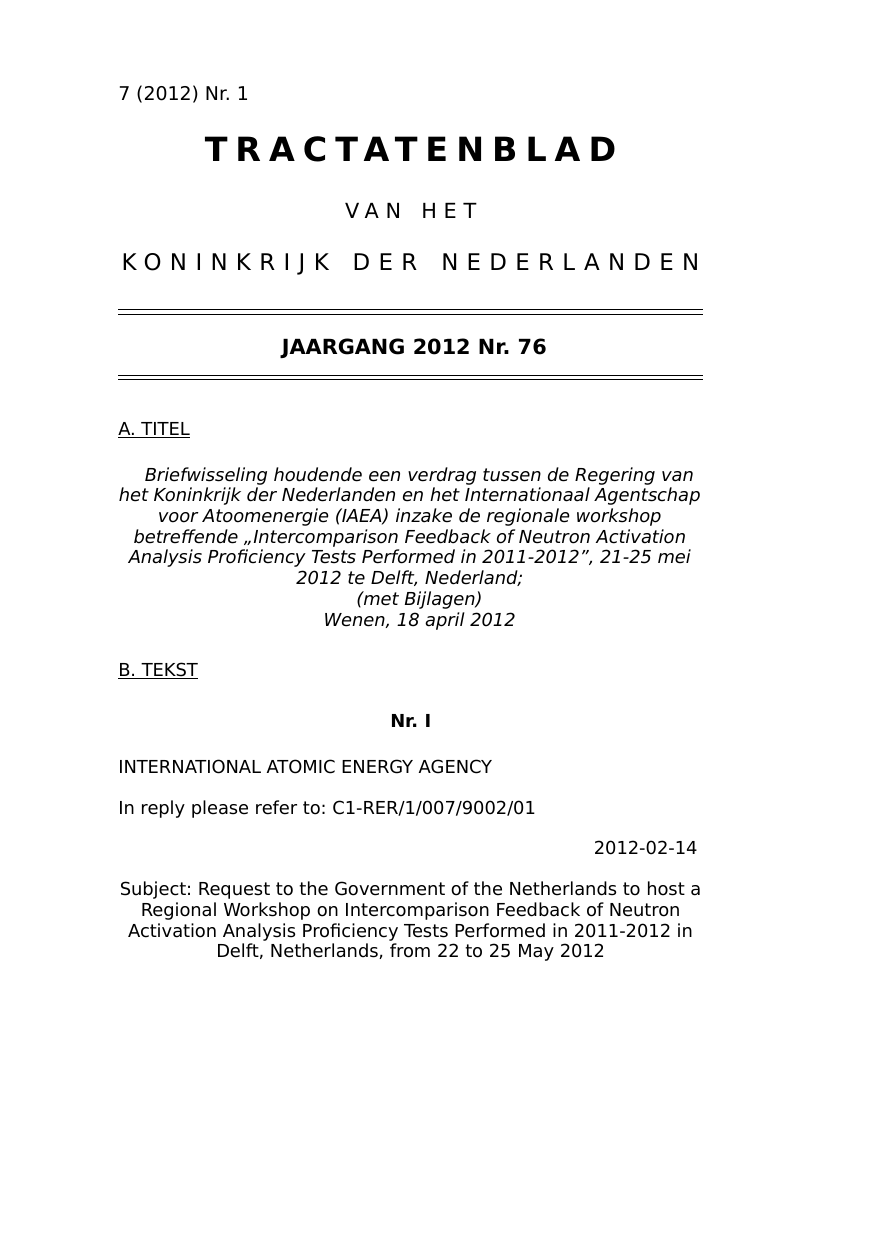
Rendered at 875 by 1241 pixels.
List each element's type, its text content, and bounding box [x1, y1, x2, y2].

text Briefwisseling houdende een verdrag tussen de Regering van het Koninkrijk der Nederlanden en het Internationaal Agentschap voor Atoomenergie (IAEA) inzake de regionale workshop betreffende „Intercomparison Feedback of Neutron Activation Analysis Proficiency Tests Performed in 2011-2012”, 21-25 mei 2012 te Delft, Nederland; [118, 464, 703, 589]
text KONINKRIJK DER NEDERLANDEN [118, 249, 703, 276]
subtitle B. TEKST [118, 660, 703, 681]
subtitle A. TITEL [118, 419, 703, 439]
text VAN HET [118, 199, 703, 223]
text 7 (2012) Nr. 1 [118, 83, 703, 105]
text 2012-02-14 [118, 838, 703, 859]
subtitle Nr. I [118, 711, 703, 732]
text Wenen, 18 april 2012 [118, 609, 703, 630]
text In reply please refer to: C1-RER/1/007/9002/01 [118, 797, 703, 818]
text (met Bijlagen) [118, 589, 703, 609]
text JAARGANG 2012 Nr. 76 [118, 335, 703, 359]
text TRACTATENBLAD [118, 130, 703, 169]
text Subject: Request to the Government of the Netherlands to host a Regional Workshop on Intercomparison Feedback of Neutron Activation Analysis Proficiency Tests Performed in 2011-2012 in Delft, Netherlands, from 22 to 25 May 2012 [118, 879, 703, 962]
text INTERNATIONAL ATOMIC ENERGY AGENCY [118, 757, 703, 777]
